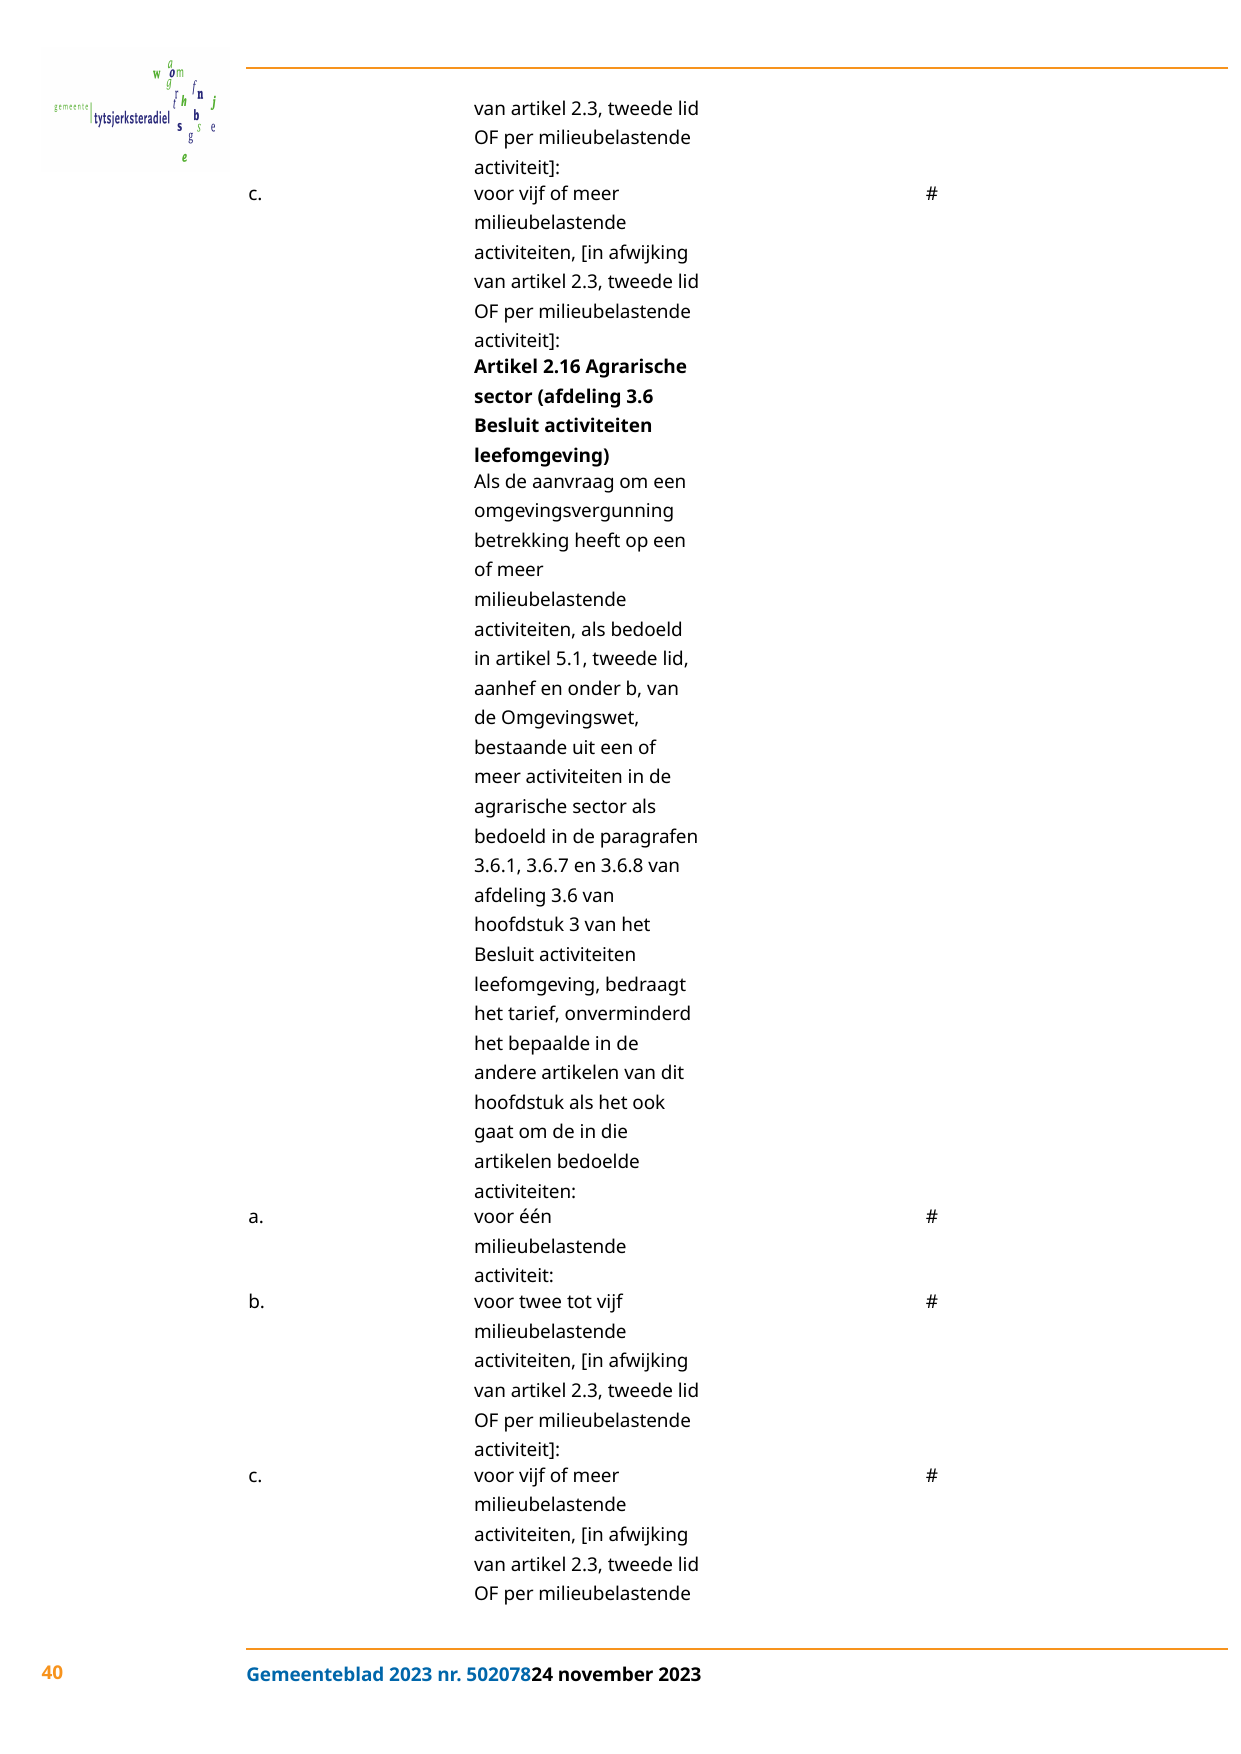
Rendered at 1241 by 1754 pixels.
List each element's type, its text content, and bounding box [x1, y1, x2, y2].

table_cell voor vijf of meer milieubelastende activiteiten, [in afwijking van artikel 2.3, tweede lid OF per milieubelastende activiteit]: [474, 180, 700, 353]
table_cell voor één milieubelastende activiteit: [474, 1204, 700, 1288]
table_cell c. [248, 1462, 474, 1606]
table_cell Artikel 2.16 Agrarische sector (afdeling 3.6 Besluit activiteiten leefomgeving) [474, 353, 700, 468]
table_cell [700, 1462, 926, 1606]
table_cell van artikel 2.3, tweede lid OF per milieubelastende activiteit]: [474, 95, 700, 180]
table_cell # [926, 1462, 1152, 1606]
table_cell voor vijf of meer milieubelastende activiteiten, [in afwijking van artikel 2.3, tweede lid OF per milieubelastende [474, 1462, 700, 1606]
table_cell b. [248, 1289, 474, 1462]
picture [41, 47, 231, 172]
table_cell a. [248, 1204, 474, 1288]
table_cell Als de aanvraag om een omgevingsvergunning betrekking heeft op een of meer milieubelastende activiteiten, als bedoeld in artikel 5.1, tweede lid, aanhef en onder b, van de Omgevingswet, bestaande uit een of meer activiteiten in de agrarische sector als bedoeld in de paragrafen 3.6.1, 3.6.7 en 3.6.8 van afdeling 3.6 van hoofdstuk 3 van het Besluit activiteiten leefomgeving, bedraagt het tarief, onverminderd het bepaalde in de andere artikelen van dit hoofdstuk als het ook gaat om de in die artikelen bedoelde activiteiten: [474, 468, 700, 1203]
table_cell [700, 468, 926, 1203]
table_cell [700, 353, 926, 468]
table_cell [926, 353, 1152, 468]
table_cell c. [248, 180, 474, 353]
table_cell # [926, 1289, 1152, 1462]
table_cell [248, 95, 474, 180]
table_cell [700, 180, 926, 353]
table_cell [248, 353, 474, 468]
table_cell # [926, 1204, 1152, 1288]
table_cell [926, 468, 1152, 1203]
table_cell [926, 95, 1152, 180]
table_cell [700, 1289, 926, 1462]
table_cell voor twee tot vijf milieubelastende activiteiten, [in afwijking van artikel 2.3, tweede lid OF per milieubelastende activiteit]: [474, 1289, 700, 1462]
table_cell # [926, 180, 1152, 353]
table_cell [700, 95, 926, 180]
table_cell [248, 468, 474, 1203]
table_cell [700, 1204, 926, 1288]
